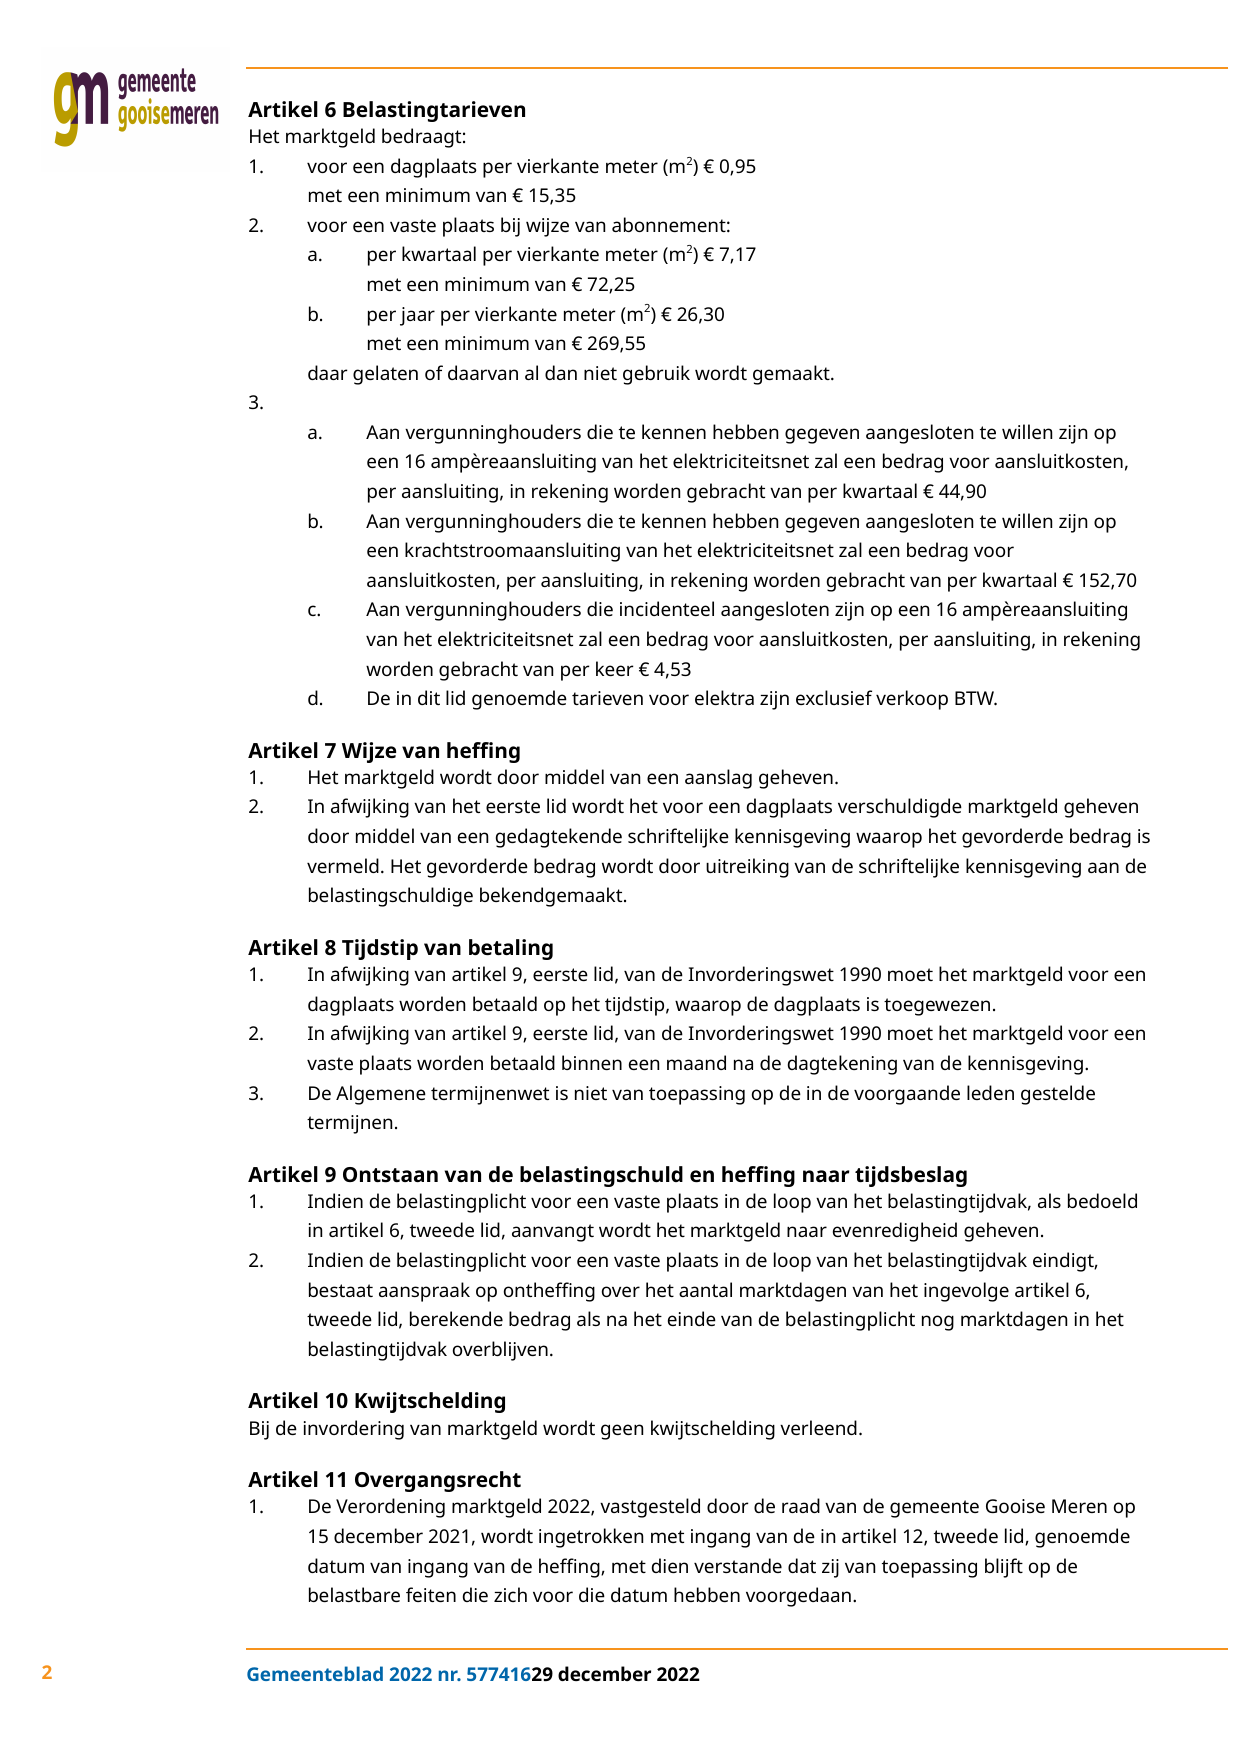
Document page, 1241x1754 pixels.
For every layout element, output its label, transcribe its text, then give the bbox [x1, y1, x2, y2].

list De Algemene termijnenwet is niet van toepassing op de in de voorgaande leden gestelde termijnen. [248, 1080, 1152, 1135]
text Het marktgeld bedraagt: [248, 123, 1152, 149]
text Artikel 10 Kwijtschelding [248, 1386, 1152, 1415]
list Indien de belastingplicht voor een vaste plaats in de loop van het belastingtijdvak, als bedoeld in artikel 6, tweede lid, aanvangt wordt het marktgeld naar evenredigheid geheven. [248, 1188, 1152, 1243]
text Artikel 7 Wijze van heffing [248, 736, 1152, 764]
text Artikel 9 Ontstaan van de belastingschuld en heffing naar tijdsbeslag [248, 1160, 1152, 1188]
list De Verordening marktgeld 2022, vastgesteld door de raad van de gemeente Gooise Meren op 15 december 2021, wordt ingetrokken met ingang van de in artikel 12, tweede lid, genoemde datum van ingang van de heffing, met dien verstande dat zij van toepassing blijft op de belastbare feiten die zich voor die datum hebben voorgedaan. [248, 1494, 1152, 1608]
text Artikel 8 Tijdstip van betaling [248, 933, 1152, 961]
list met een minimum van € 72,25 [307, 271, 1152, 297]
list voor een vaste plaats bij wijze van abonnement: [248, 212, 1152, 238]
list Het marktgeld wordt door middel van een aanslag geheven. [248, 764, 1152, 790]
list per kwartaal per vierkante meter (m2) € 7,17 [307, 242, 1152, 267]
list Aan vergunninghouders die incidenteel aangesloten zijn op een 16 ampèreaansluiting van het elektriciteitsnet zal een bedrag voor aansluitkosten, per aansluiting, in rekening worden gebracht van per keer € 4,53 [307, 597, 1152, 681]
list Aan vergunninghouders die te kennen hebben gegeven aangesloten te willen zijn op een 16 ampèreaansluiting van het elektriciteitsnet zal een bedrag voor aansluitkosten, per aansluiting, in rekening worden gebracht van per kwartaal € 44,90 [307, 419, 1152, 504]
text Artikel 6 Belastingtarieven [248, 95, 1152, 123]
list De in dit lid genoemde tarieven voor elektra zijn exclusief verkoop BTW. [307, 685, 1152, 711]
picture [41, 47, 231, 172]
list Indien de belastingplicht voor een vaste plaats in de loop van het belastingtijdvak eindigt, bestaat aanspraak op ontheffing over het aantal marktdagen van het ingevolge artikel 6, tweede lid, berekende bedrag als na het einde van de belastingplicht nog marktdagen in het belastingtijdvak overblijven. [248, 1247, 1152, 1362]
list met een minimum van € 15,35 [248, 182, 1152, 208]
list per jaar per vierkante meter (m2) € 26,30 [307, 301, 1152, 326]
list In afwijking van artikel 9, eerste lid, van de Invorderingswet 1990 moet het marktgeld voor een dagplaats worden betaald op het tijdstip, waarop de dagplaats is toegewezen. [248, 961, 1152, 1017]
list In afwijking van het eerste lid wordt het voor een dagplaats verschuldigde marktgeld geheven door middel van een gedagtekende schriftelijke kennisgeving waarop het gevorderde bedrag is vermeld. Het gevorderde bedrag wordt door uitreiking van de schriftelijke kennisgeving aan de belastingschuldige bekendgemaakt. [248, 794, 1152, 908]
list daar gelaten of daarvan al dan niet gebruik wordt gemaakt. [248, 360, 1152, 386]
text Artikel 11 Overgangsrecht [248, 1465, 1152, 1494]
list In afwijking van artikel 9, eerste lid, van de Invorderingswet 1990 moet het marktgeld voor een vaste plaats worden betaald binnen een maand na de dagtekening van de kennisgeving. [248, 1021, 1152, 1076]
text Bij de invordering van marktgeld wordt geen kwijtschelding verleend. [248, 1415, 1152, 1441]
list met een minimum van € 269,55 [307, 330, 1152, 356]
list Aan vergunninghouders die te kennen hebben gegeven aangesloten te willen zijn op een krachtstroomaansluiting van het elektriciteitsnet zal een bedrag voor aansluitkosten, per aansluiting, in rekening worden gebracht van per kwartaal € 152,70 [307, 508, 1152, 593]
list voor een dagplaats per vierkante meter (m2) € 0,95 [248, 153, 1152, 178]
